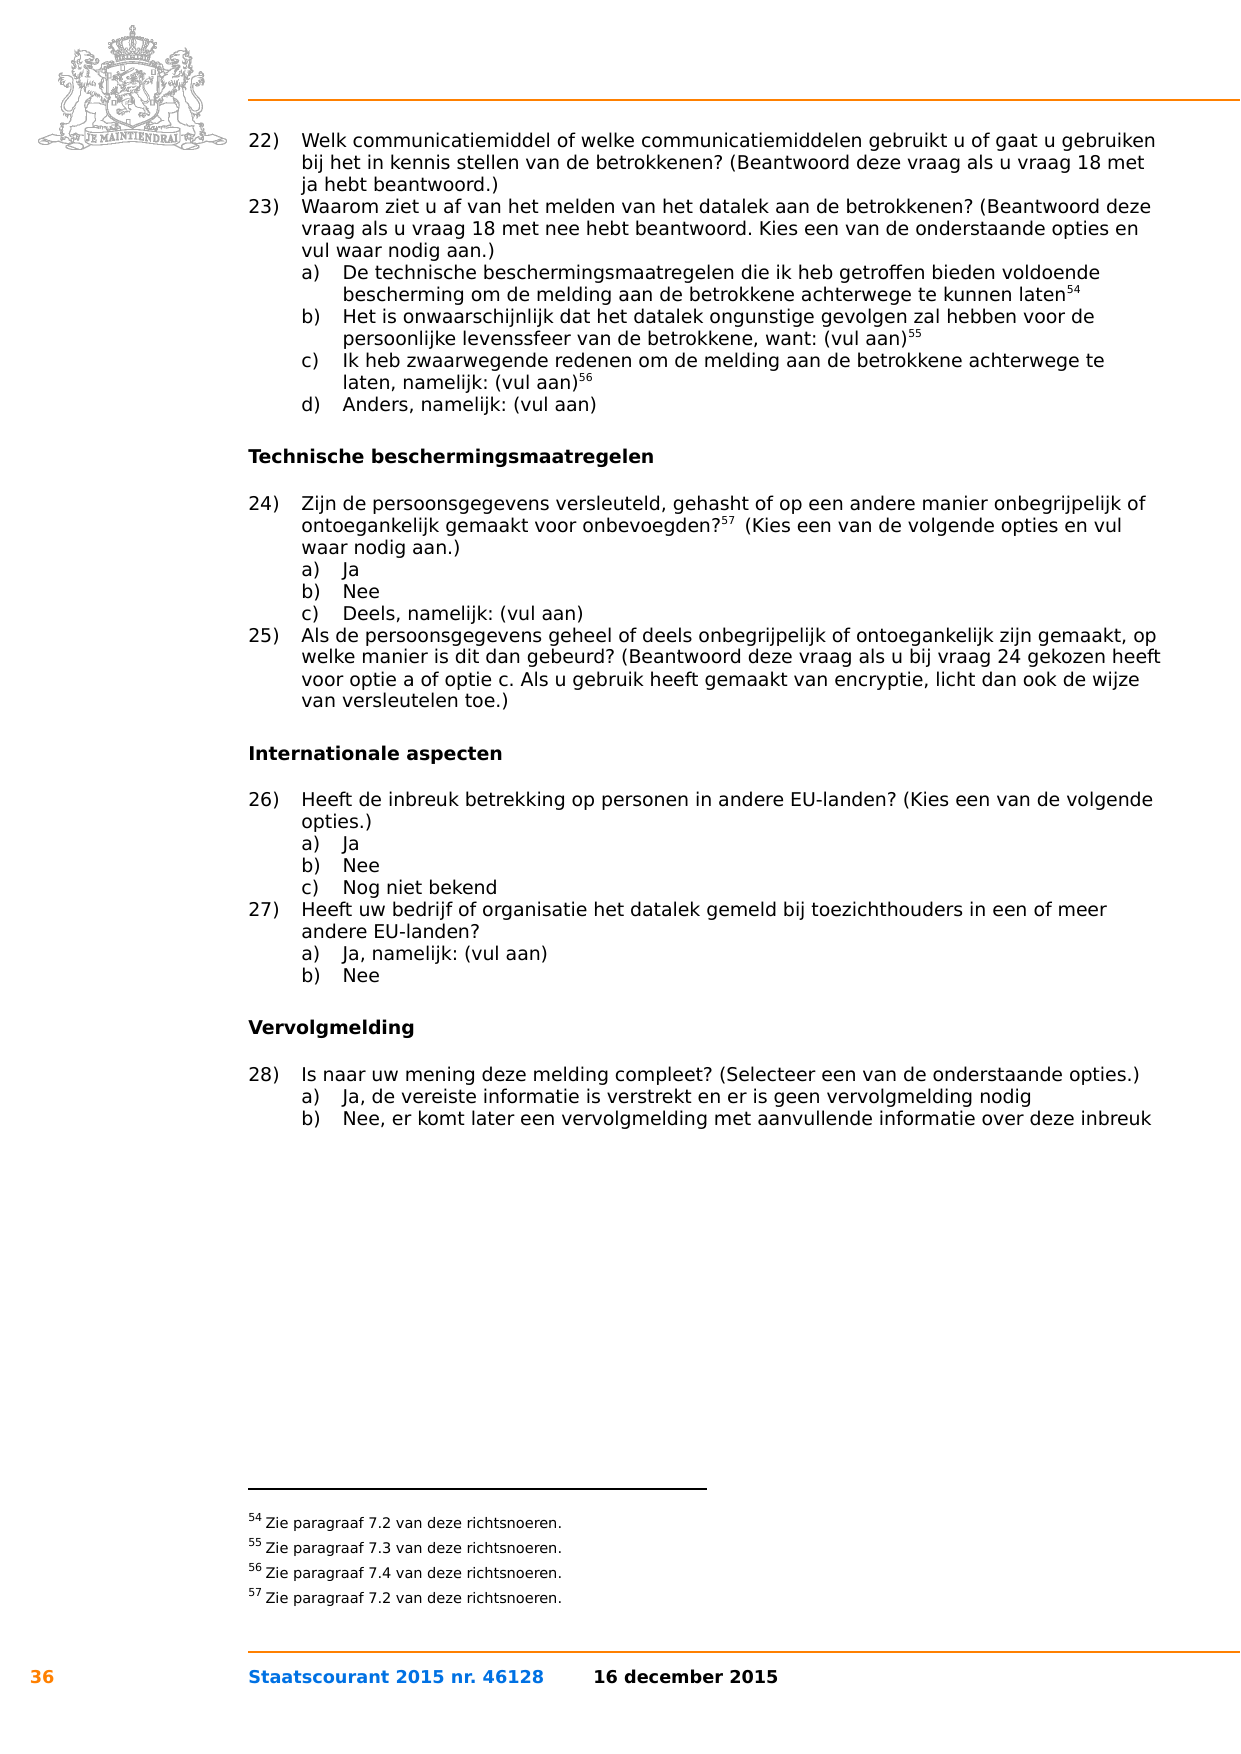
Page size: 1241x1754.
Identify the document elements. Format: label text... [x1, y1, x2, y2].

text b) Het is onwaarschijnlijk dat het datalek ongunstige gevolgen zal hebben voor de persoonlijke levenssfeer van de betrokkene, want: (vul aan) [301, 306, 1163, 350]
text c) Ik heb zwaarwegende redenen om de melding aan de betrokkene achterwege te laten, namelijk: (vul aan) [301, 350, 1163, 394]
text a) Ja, de vereiste informatie is verstrekt en er is geen vervolgmelding nodig [301, 1086, 1163, 1108]
text d) Anders, namelijk: (vul aan) [301, 394, 1163, 416]
text b) Nee [301, 855, 1163, 877]
text a) De technische beschermingsmaatregelen die ik heb getroffen bieden voldoende bescherming om de melding aan de betrokkene achterwege te kunnen laten [301, 262, 1163, 306]
text a) Ja, namelijk: (vul aan) [301, 943, 1163, 965]
text c) Deels, namelijk: (vul aan) [301, 602, 1163, 624]
text 24) Zijn de persoonsgegevens versleuteld, gehasht of op een andere manier onbegrijpelijk of ontoegankelijk gemaakt voor onbevoegden? (Kies een van de volgende opties en vul waar nodig aan.) [248, 493, 1163, 558]
text b) Nee, er komt later een vervolgmelding met aanvullende informatie over deze inbreuk [301, 1108, 1163, 1130]
text b) Nee [301, 965, 1163, 987]
text Zie paragraaf 7.4 van deze richtsnoeren. [248, 1561, 1163, 1583]
text 27) Heeft uw bedrijf of organisatie het datalek gemeld bij toezichthouders in een of meer andere EU-landen? [248, 899, 1163, 943]
text a) Ja [301, 833, 1163, 855]
picture [38, 25, 227, 150]
text a) Ja [301, 558, 1163, 581]
text c) Nog niet bekend [301, 877, 1163, 899]
subtitle Vervolgmelding [248, 1017, 1163, 1039]
subtitle Internationale aspecten [248, 742, 1163, 764]
text Zie paragraaf 7.2 van deze richtsnoeren. [248, 1586, 1163, 1608]
text 23) Waarom ziet u af van het melden van het datalek aan de betrokkenen? (Beantwoord deze vraag als u vraag 18 met nee hebt beantwoord. Kies een van de onderstaande opties en vul waar nodig aan.) [248, 196, 1163, 262]
text 28) Is naar uw mening deze melding compleet? (Selecteer een van de onderstaande opties.) [248, 1064, 1163, 1086]
text b) Nee [301, 581, 1163, 602]
subtitle Technische beschermingsmaatregelen [248, 446, 1163, 468]
text 26) Heeft de inbreuk betrekking op personen in andere EU-landen? (Kies een van de volgende opties.) [248, 789, 1163, 833]
text Zie paragraaf 7.2 van deze richtsnoeren. [248, 1511, 1163, 1533]
text 25) Als de persoonsgegevens geheel of deels onbegrijpelijk of ontoegankelijk zijn gemaakt, op welke manier is dit dan gebeurd? (Beantwoord deze vraag als u bij vraag 24 gekozen heeft voor optie a of optie c. Als u gebruik heeft gemaakt van encryptie, licht dan ook de wijze van versleutelen toe.) [248, 624, 1163, 712]
text 22) Welk communicatiemiddel of welke communicatiemiddelen gebruikt u of gaat u gebruiken bij het in kennis stellen van de betrokkenen? (Beantwoord deze vraag als u vraag 18 met ja hebt beantwoord.) [248, 130, 1163, 196]
text Zie paragraaf 7.3 van deze richtsnoeren. [248, 1536, 1163, 1558]
